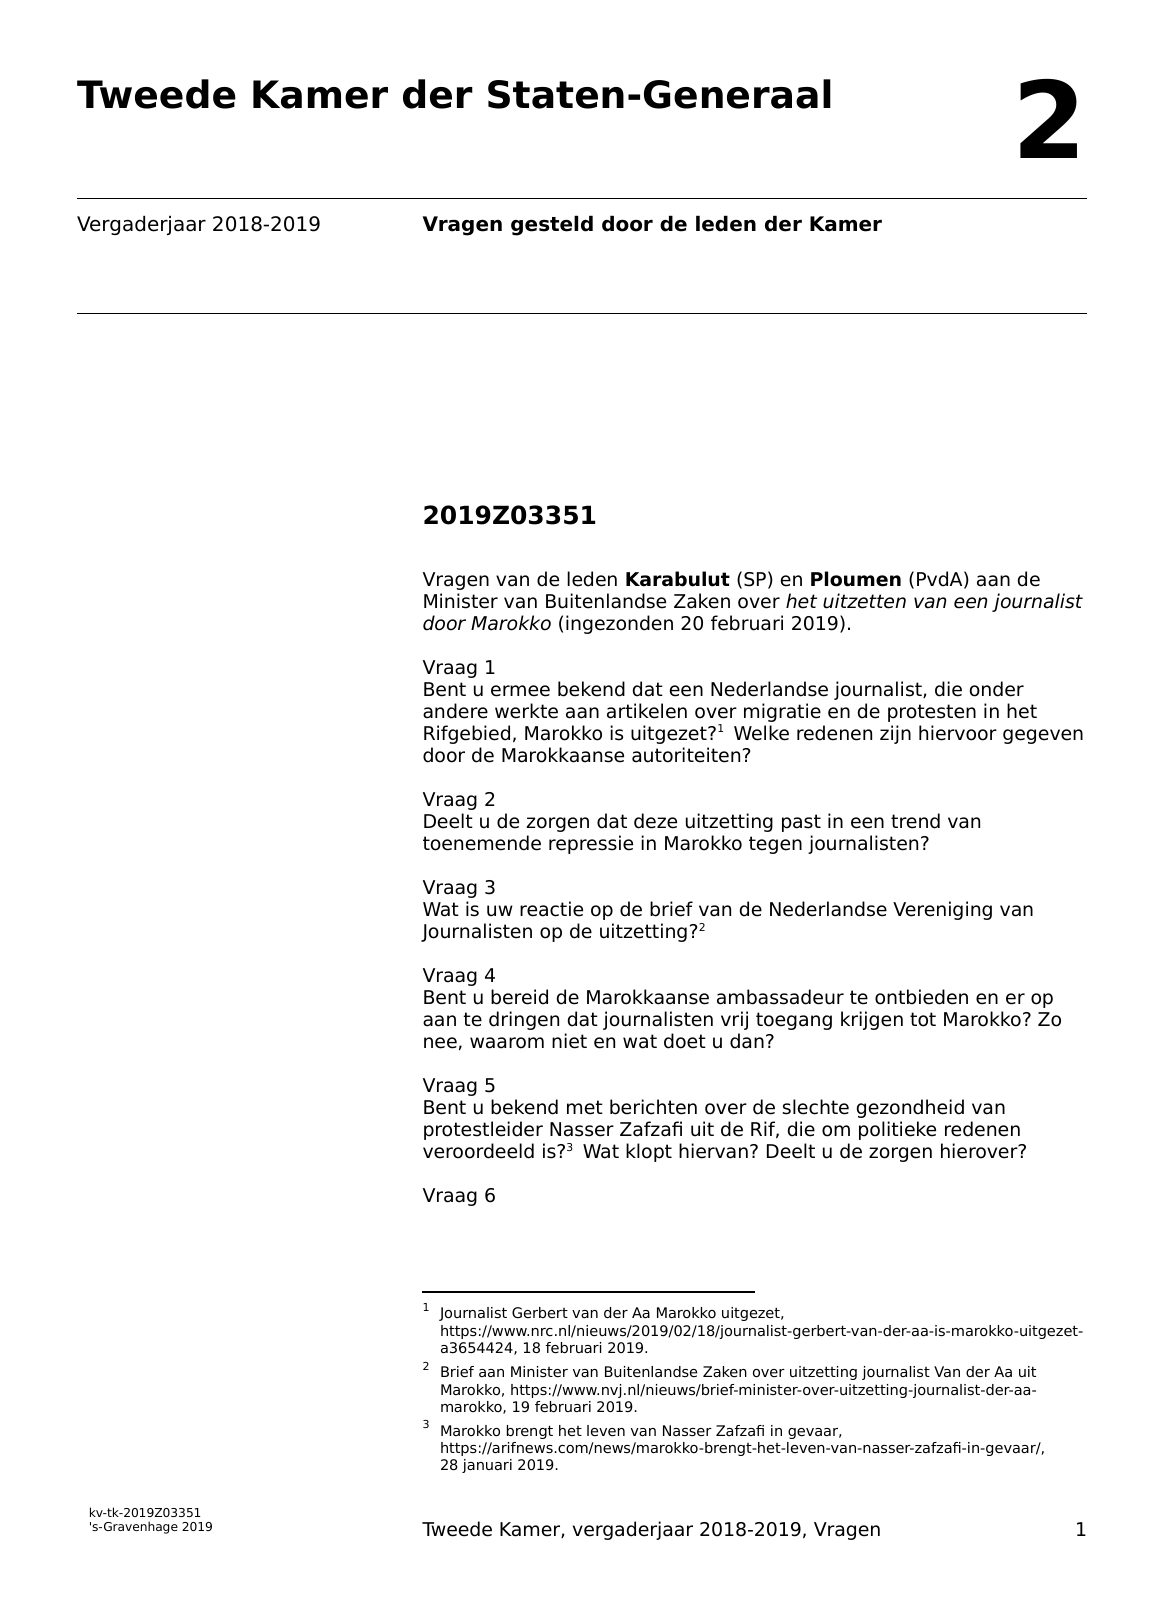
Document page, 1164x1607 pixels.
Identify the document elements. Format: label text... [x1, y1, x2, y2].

text Bent u ermee bekend dat een Nederlandse journalist, die onder andere werkte aan artikelen over migratie en de protesten in het Rifgebied, Marokko is uitgezet? Welke redenen zijn hiervoor gegeven door de Marokkaanse autoriteiten? [422, 679, 1087, 767]
text Deelt u de zorgen dat deze uitzetting past in een trend van toenemende repressie in Marokko tegen journalisten? [422, 811, 1087, 855]
text Vraag 6 [422, 1185, 1087, 1207]
text Vraag 2 [422, 789, 1087, 811]
table_header Tweede Kamer der Staten-Generaal [77, 59, 886, 198]
text Bent u bekend met berichten over de slechte gezondheid van protestleider Nasser Zafzafi uit de Rif, die om politieke redenen veroordeeld is? Wat klopt hiervan? Deelt u de zorgen hierover? [422, 1097, 1087, 1163]
text Vraag 5 [422, 1075, 1087, 1097]
text Marokko brengt het leven van Nasser Zafzafi in gevaar, https://arifnews.com/news/marokko-brengt-het-leven-van-nasser-zafzafi-in-gevaar/, 28 januari 2019. [422, 1418, 1087, 1474]
text Vraag 4 [422, 965, 1087, 987]
text kv-tk-2019Z03351 [88, 1506, 323, 1520]
text Vraag 3 [422, 877, 1087, 899]
text Brief aan Minister van Buitenlandse Zaken over uitzetting journalist Van der Aa uit Marokko, https://www.nvj.nl/nieuws/brief-minister-over-uitzetting-journalist-der-aa-marokko, 19 februari 2019. [422, 1360, 1087, 1416]
text 2019Z03351 [422, 501, 1087, 531]
text Vraag 1 [422, 657, 1087, 679]
text Bent u bereid de Marokkaanse ambassadeur te ontbieden en er op aan te dringen dat journalisten vrij toegang krijgen tot Marokko? Zo nee, waarom niet en wat doet u dan? [422, 987, 1087, 1053]
table_header 2 [886, 59, 1087, 198]
text Vragen van de leden Karabulut (SP) en Ploumen (PvdA) aan de Minister van Buitenlandse Zaken over het uitzetten van een journalist door Marokko (ingezonden 20 februari 2019). [422, 569, 1087, 635]
text Wat is uw reactie op de brief van de Nederlandse Vereniging van Journalisten op de uitzetting? [422, 899, 1087, 943]
table_cell Vergaderjaar 2018-2019 [77, 199, 422, 313]
text Journalist Gerbert van der Aa Marokko uitgezet, https://www.nrc.nl/nieuws/2019/02/18/journalist-gerbert-van-der-aa-is-marokko-uitgezet-a3654424, 18 februari 2019. [422, 1301, 1087, 1357]
text 's-Gravenhage 2019 [88, 1520, 323, 1534]
table_cell Vragen gesteld door de leden der Kamer [422, 199, 1087, 313]
